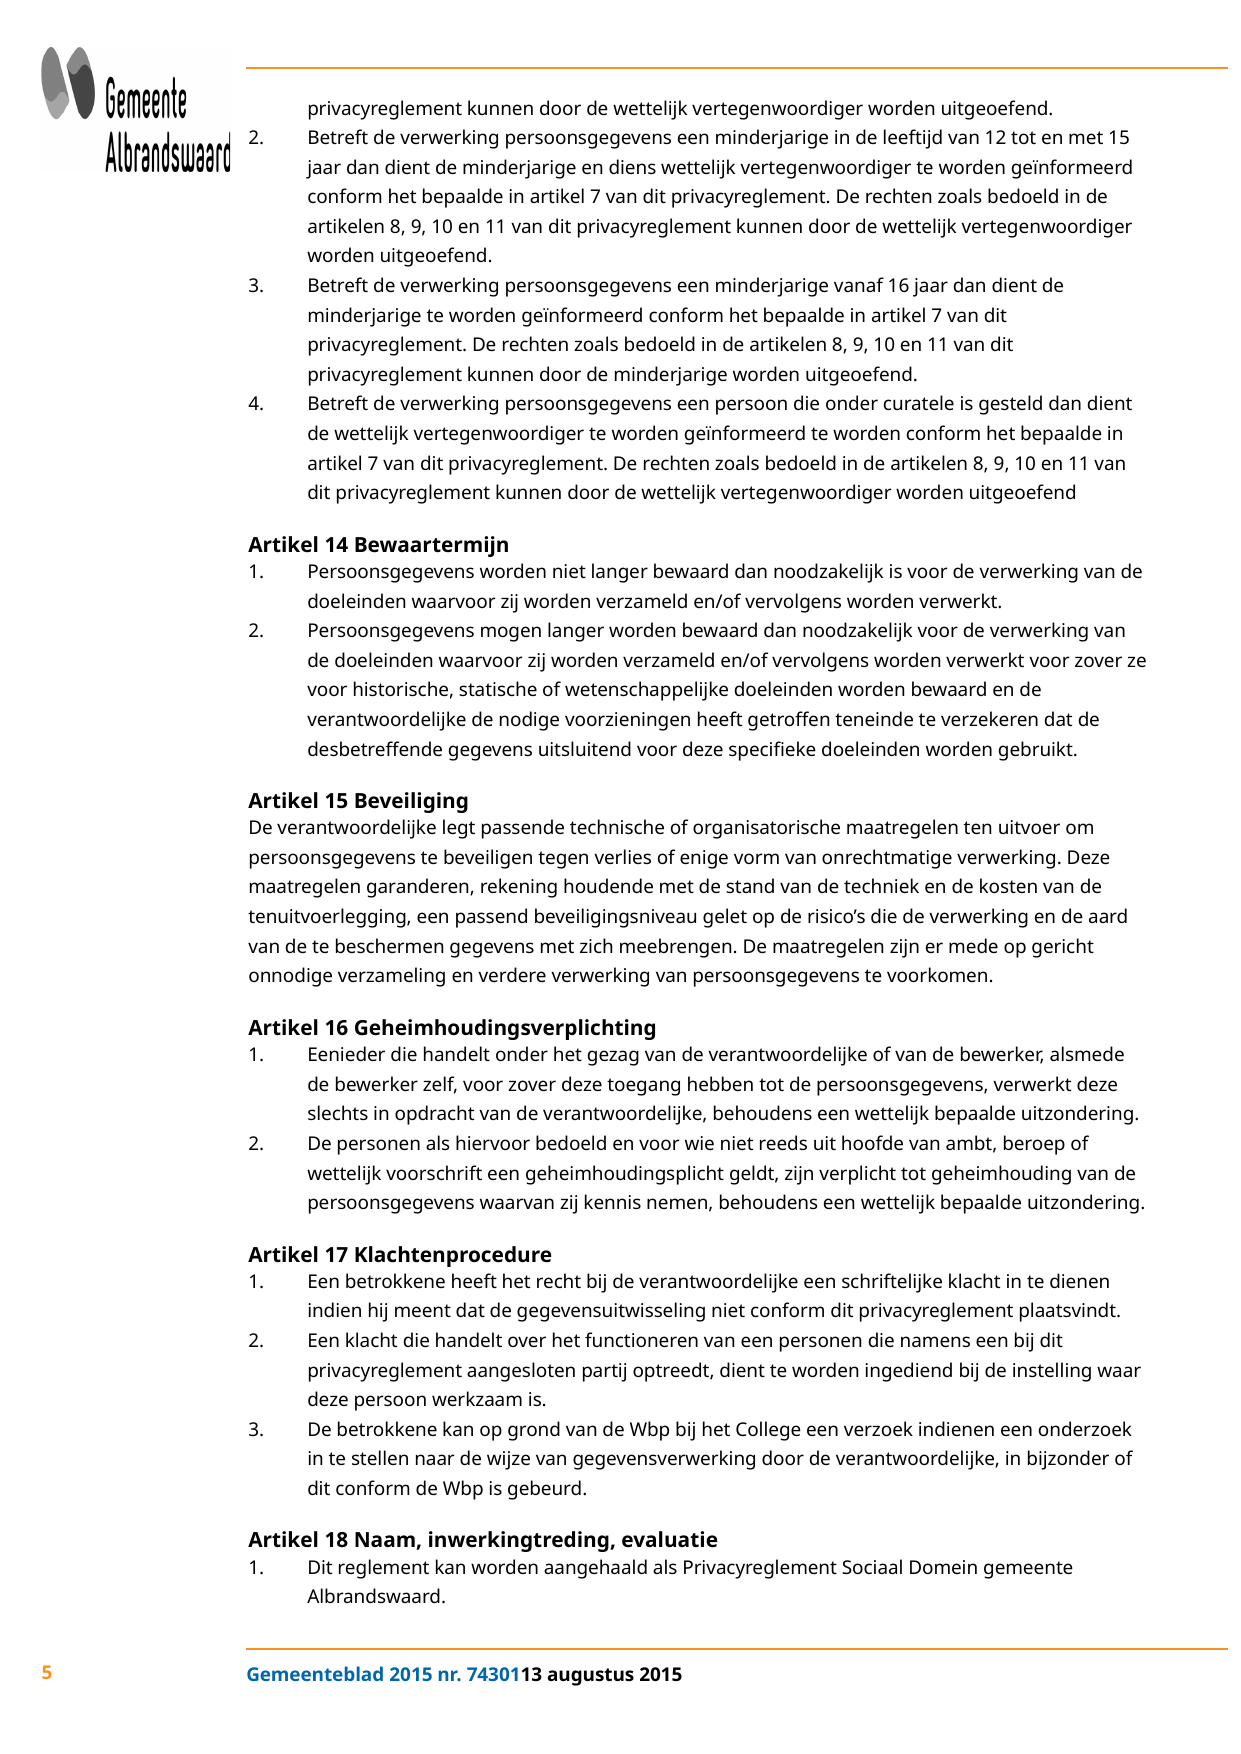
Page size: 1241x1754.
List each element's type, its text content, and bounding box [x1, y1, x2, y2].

list Betreft de verwerking persoonsgegevens een persoon die onder curatele is gesteld dan dient de wettelijk vertegenwoordiger te worden geïnformeerd te worden conform het bepaalde in artikel 7 van dit privacyreglement. De rechten zoals bedoeld in de artikelen 8, 9, 10 en 11 van dit privacyreglement kunnen door de wettelijk vertegenwoordiger worden uitgeoefend [248, 391, 1152, 505]
list De betrokkene kan op grond van de Wbp bij het College een verzoek indienen een onderzoek in te stellen naar de wijze van gegevensverwerking door de verantwoordelijke, in bijzonder of dit conform de Wbp is gebeurd. [248, 1416, 1152, 1501]
text Artikel 16 Geheimhoudingsverplichting [248, 1013, 1152, 1041]
list Dit reglement kan worden aangehaald als Privacyreglement Sociaal Domein gemeente Albrandswaard. [248, 1554, 1152, 1609]
list Een klacht die handelt over het functioneren van een personen die namens een bij dit privacyreglement aangesloten partij optreedt, dient te worden ingediend bij de instelling waar deze persoon werkzaam is. [248, 1327, 1152, 1412]
text Artikel 15 Beveiliging [248, 786, 1152, 814]
list De personen als hiervoor bedoeld en voor wie niet reeds uit hoofde van ambt, beroep of wettelijk voorschrift een geheimhoudingsplicht geldt, zijn verplicht tot geheimhouding van de persoonsgegevens waarvan zij kennis nemen, behoudens een wettelijk bepaalde uitzondering. [248, 1130, 1152, 1215]
list Persoonsgegevens mogen langer worden bewaard dan noodzakelijk voor de verwerking van de doeleinden waarvoor zij worden verzameld en/of vervolgens worden verwerkt voor zover ze voor historische, statische of wetenschappelijke doeleinden worden bewaard en de verantwoordelijke de nodige voorzieningen heeft getroffen teneinde te verzekeren dat de desbetreffende gegevens uitsluitend voor deze specifieke doeleinden worden gebruikt. [248, 617, 1152, 761]
list privacyreglement kunnen door de wettelijk vertegenwoordiger worden uitgeoefend. [248, 95, 1152, 121]
list Betreft de verwerking persoonsgegevens een minderjarige vanaf 16 jaar dan dient de minderjarige te worden geïnformeerd conform het bepaalde in artikel 7 van dit privacyreglement. De rechten zoals bedoeld in de artikelen 8, 9, 10 en 11 van dit privacyreglement kunnen door de minderjarige worden uitgeoefend. [248, 272, 1152, 387]
list Eenieder die handelt onder het gezag van de verantwoordelijke of van de bewerker, alsmede de bewerker zelf, voor zover deze toegang hebben tot de persoonsgegevens, verwerkt deze slechts in opdracht van de verantwoordelijke, behoudens een wettelijk bepaalde uitzondering. [248, 1041, 1152, 1126]
text Artikel 14 Bewaartermijn [248, 530, 1152, 558]
picture [41, 47, 231, 172]
text De verantwoordelijke legt passende technische of organisatorische maatregelen ten uitvoer om persoonsgegevens te beveiligen tegen verlies of enige vorm van onrechtmatige verwerking. Deze maatregelen garanderen, rekening houdende met de stand van de techniek en de kosten van de tenuitvoerlegging, een passend beveiligingsniveau gelet op de risico’s die de verwerking en de aard van de te beschermen gegevens met zich meebrengen. De maatregelen zijn er mede op gericht onnodige verzameling en verdere verwerking van persoonsgegevens te voorkomen. [248, 814, 1152, 988]
list Een betrokkene heeft het recht bij de verantwoordelijke een schriftelijke klacht in te dienen indien hij meent dat de gegevensuitwisseling niet conform dit privacyreglement plaatsvindt. [248, 1268, 1152, 1323]
list Persoonsgegevens worden niet langer bewaard dan noodzakelijk is voor de verwerking van de doeleinden waarvoor zij worden verzameld en/of vervolgens worden verwerkt. [248, 558, 1152, 613]
text Artikel 17 Klachtenprocedure [248, 1240, 1152, 1268]
text Artikel 18 Naam, inwerkingtreding, evaluatie [248, 1526, 1152, 1554]
list Betreft de verwerking persoonsgegevens een minderjarige in de leeftijd van 12 tot en met 15 jaar dan dient de minderjarige en diens wettelijk vertegenwoordiger te worden geïnformeerd conform het bepaalde in artikel 7 van dit privacyreglement. De rechten zoals bedoeld in de artikelen 8, 9, 10 en 11 van dit privacyreglement kunnen door de wettelijk vertegenwoordiger worden uitgeoefend. [248, 124, 1152, 268]
